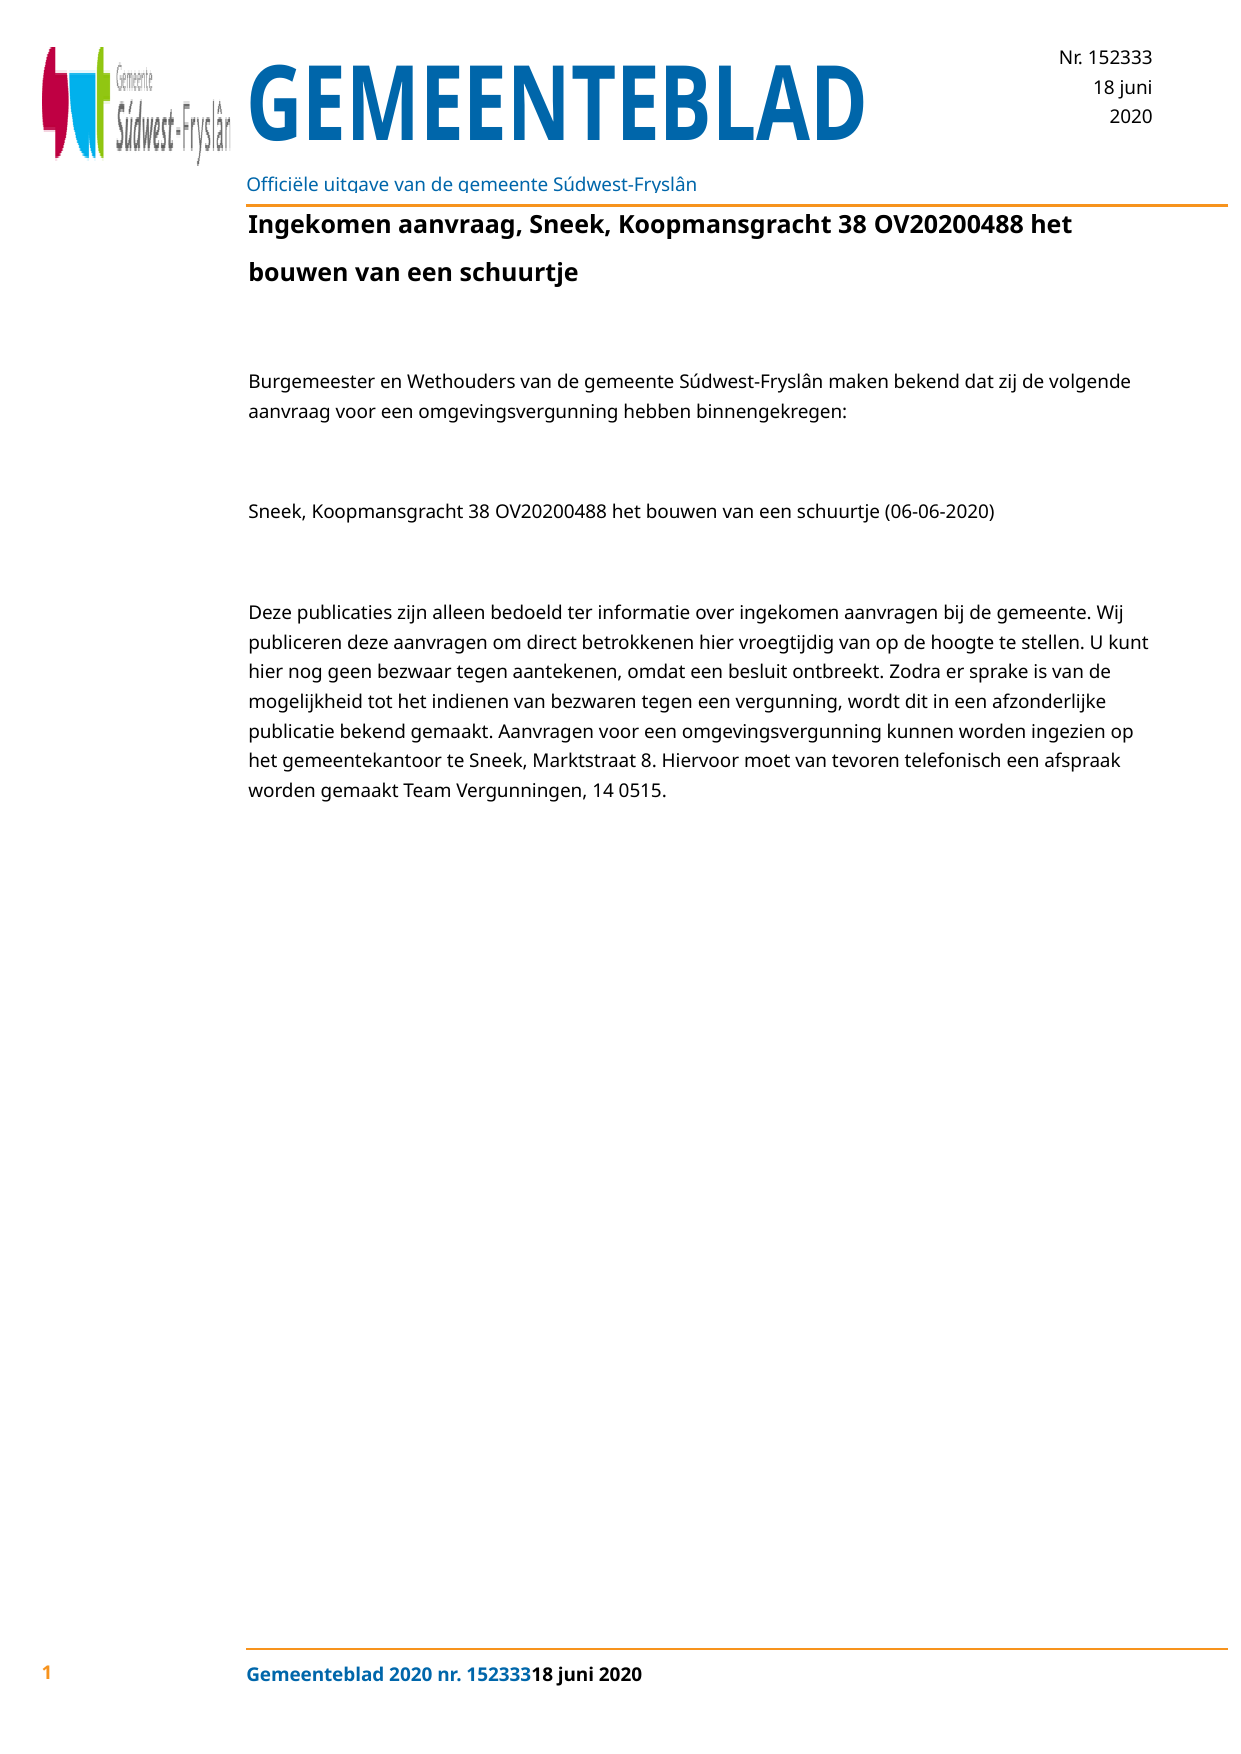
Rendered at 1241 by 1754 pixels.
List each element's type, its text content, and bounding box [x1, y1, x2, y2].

text Ingekomen aanvraag, Sneek, Koopmansgracht 38 OV20200488 het bouwen van een schuurtje [248, 207, 1152, 288]
text Burgemeester en Wethouders van de gemeente Súdwest-Fryslân maken bekend dat zij de volgende aanvraag voor een omgevingsvergunning hebben binnengekregen: [248, 368, 1152, 424]
text Deze publicaties zijn alleen bedoeld ter informatie over ingekomen aanvragen bij de gemeente. Wij publiceren deze aanvragen om direct betrokkenen hier vroegtijdig van op de hoogte te stellen. U kunt hier nog geen bezwaar tegen aantekenen, omdat een besluit ontbreekt. Zodra er sprake is van de mogelijkheid tot het indienen van bezwaren tegen een vergunning, wordt dit in een afzonderlijke publicatie bekend gemaakt. Aanvragen voor een omgevingsvergunning kunnen worden ingezien op het gemeentekantoor te Sneek, Marktstraat 8. Hiervoor moet van tevoren telefonisch een afspraak worden gemaakt Team Vergunningen, 14 0515. [248, 599, 1152, 803]
picture [41, 47, 231, 172]
text Sneek, Koopmansgracht 38 OV20200488 het bouwen van een schuurtje (06-06-2020) [248, 499, 1152, 524]
